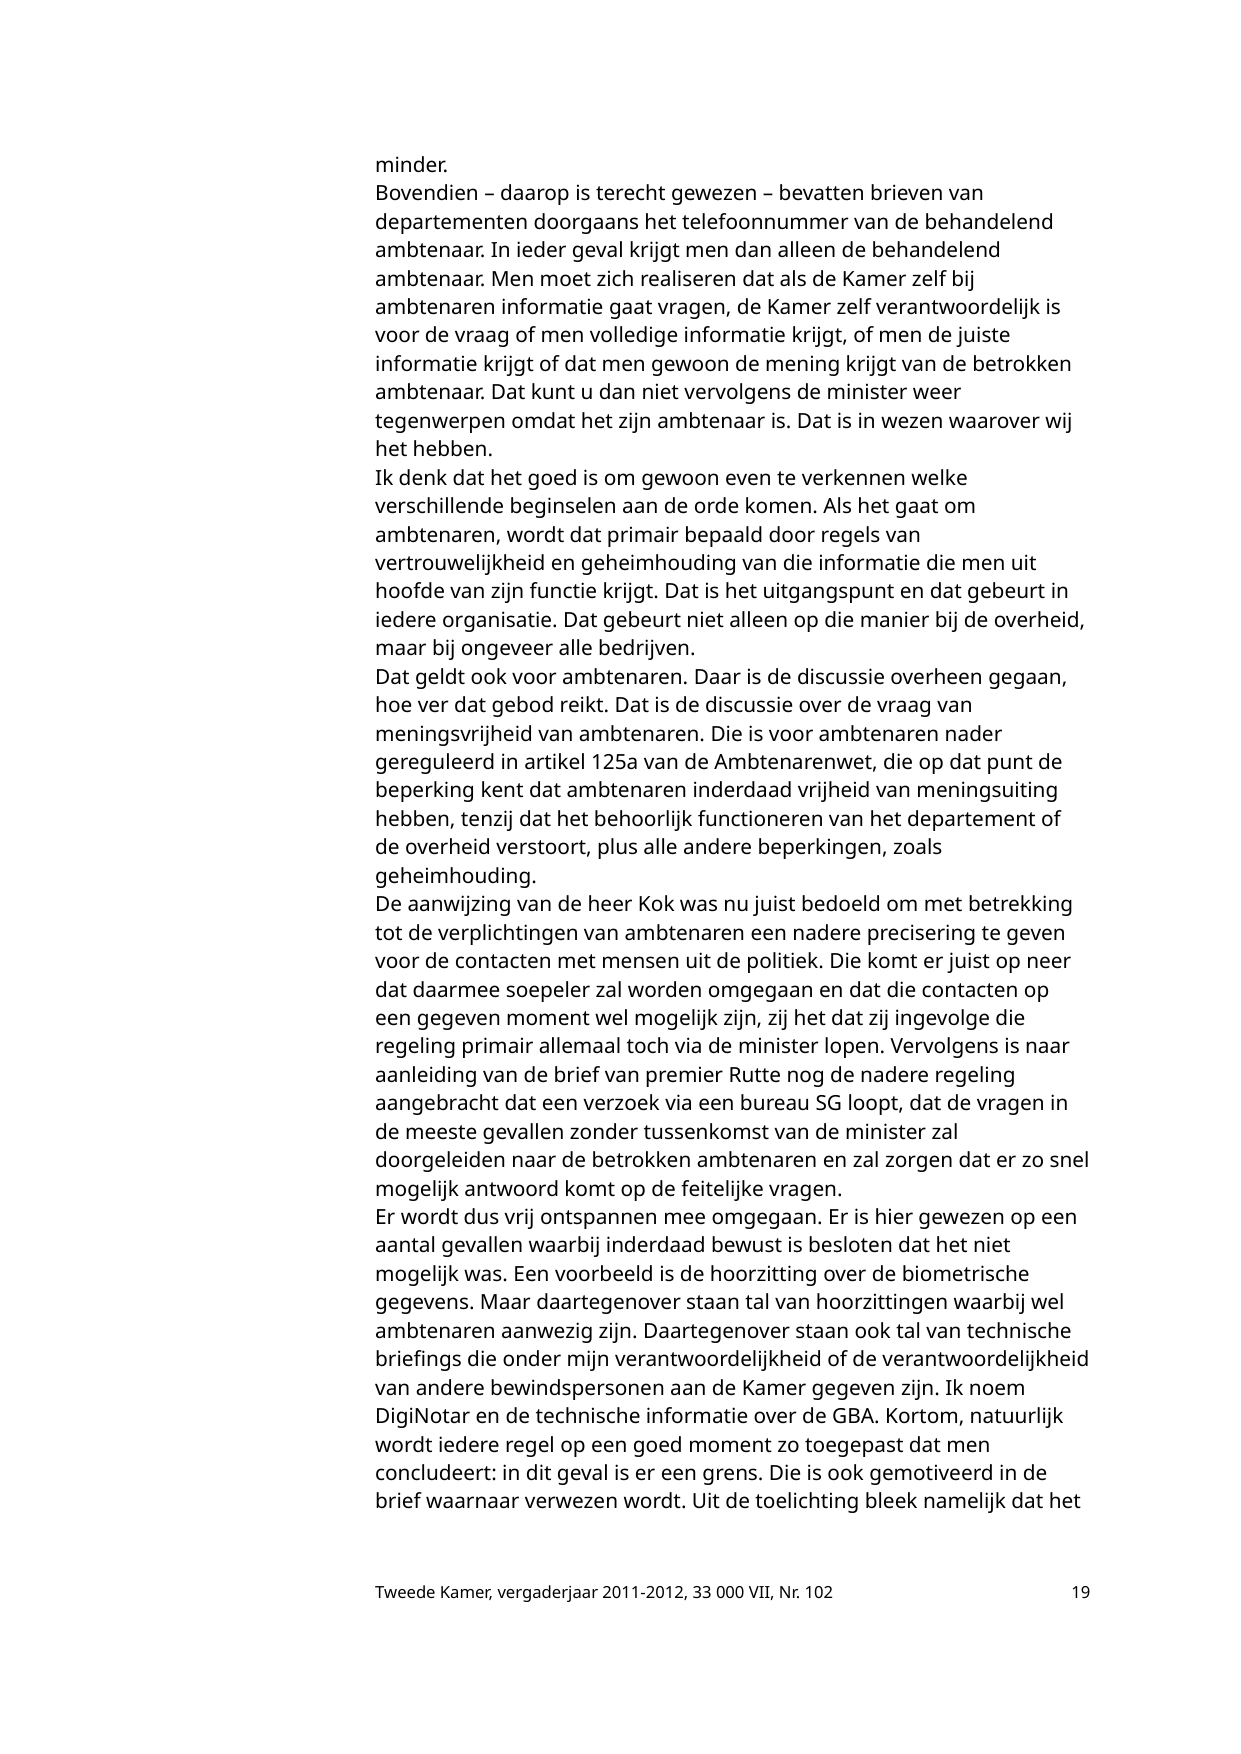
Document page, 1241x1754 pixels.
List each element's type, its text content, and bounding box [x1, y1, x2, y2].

text Dat geldt ook voor ambtenaren. Daar is de discussie overheen gegaan, hoe ver dat gebod reikt. Dat is de discussie over de vraag van meningsvrijheid van ambtenaren. Die is voor ambtenaren nader gereguleerd in artikel 125a van de Ambtenarenwet, die op dat punt de beperking kent dat ambtenaren inderdaad vrijheid van meningsuiting hebben, tenzij dat het behoorlijk functioneren van het departement of de overheid verstoort, plus alle andere beperkingen, zoals geheimhouding. [375, 662, 1090, 889]
text Er wordt dus vrij ontspannen mee omgegaan. Er is hier gewezen op een aantal gevallen waarbij inderdaad bewust is besloten dat het niet mogelijk was. Een voorbeeld is de hoorzitting over de biometrische gegevens. Maar daartegenover staan tal van hoorzittingen waarbij wel ambtenaren aanwezig zijn. Daartegenover staan ook tal van technische briefings die onder mijn verantwoordelijkheid of de verantwoordelijkheid van andere bewindspersonen aan de Kamer gegeven zijn. Ik noem DigiNotar en de technische informatie over de GBA. Kortom, natuurlijk wordt iedere regel op een goed moment zo toegepast dat men concludeert: in dit geval is er een grens. Die is ook gemotiveerd in de brief waarnaar verwezen wordt. Uit de toelichting bleek namelijk dat het [375, 1202, 1090, 1515]
text Bovendien – daarop is terecht gewezen – bevatten brieven van departementen doorgaans het telefoonnummer van de behandelend ambtenaar. In ieder geval krijgt men dan alleen de behandelend ambtenaar. Men moet zich realiseren dat als de Kamer zelf bij ambtenaren informatie gaat vragen, de Kamer zelf verantwoordelijk is voor de vraag of men volledige informatie krijgt, of men de juiste informatie krijgt of dat men gewoon de mening krijgt van de betrokken ambtenaar. Dat kunt u dan niet vervolgens de minister weer tegenwerpen omdat het zijn ambtenaar is. Dat is in wezen waarover wij het hebben. [375, 178, 1090, 463]
text minder. [375, 150, 1090, 178]
text De aanwijzing van de heer Kok was nu juist bedoeld om met betrekking tot de verplichtingen van ambtenaren een nadere precisering te geven voor de contacten met mensen uit de politiek. Die komt er juist op neer dat daarmee soepeler zal worden omgegaan en dat die contacten op een gegeven moment wel mogelijk zijn, zij het dat zij ingevolge die regeling primair allemaal toch via de minister lopen. Vervolgens is naar aanleiding van de brief van premier Rutte nog de nadere regeling aangebracht dat een verzoek via een bureau SG loopt, dat de vragen in de meeste gevallen zonder tussenkomst van de minister zal doorgeleiden naar de betrokken ambtenaren en zal zorgen dat er zo snel mogelijk antwoord komt op de feitelijke vragen. [375, 889, 1090, 1202]
text Ik denk dat het goed is om gewoon even te verkennen welke verschillende beginselen aan de orde komen. Als het gaat om ambtenaren, wordt dat primair bepaald door regels van vertrouwelijkheid en geheimhouding van die informatie die men uit hoofde van zijn functie krijgt. Dat is het uitgangspunt en dat gebeurt in iedere organisatie. Dat gebeurt niet alleen op die manier bij de overheid, maar bij ongeveer alle bedrijven. [375, 463, 1090, 662]
